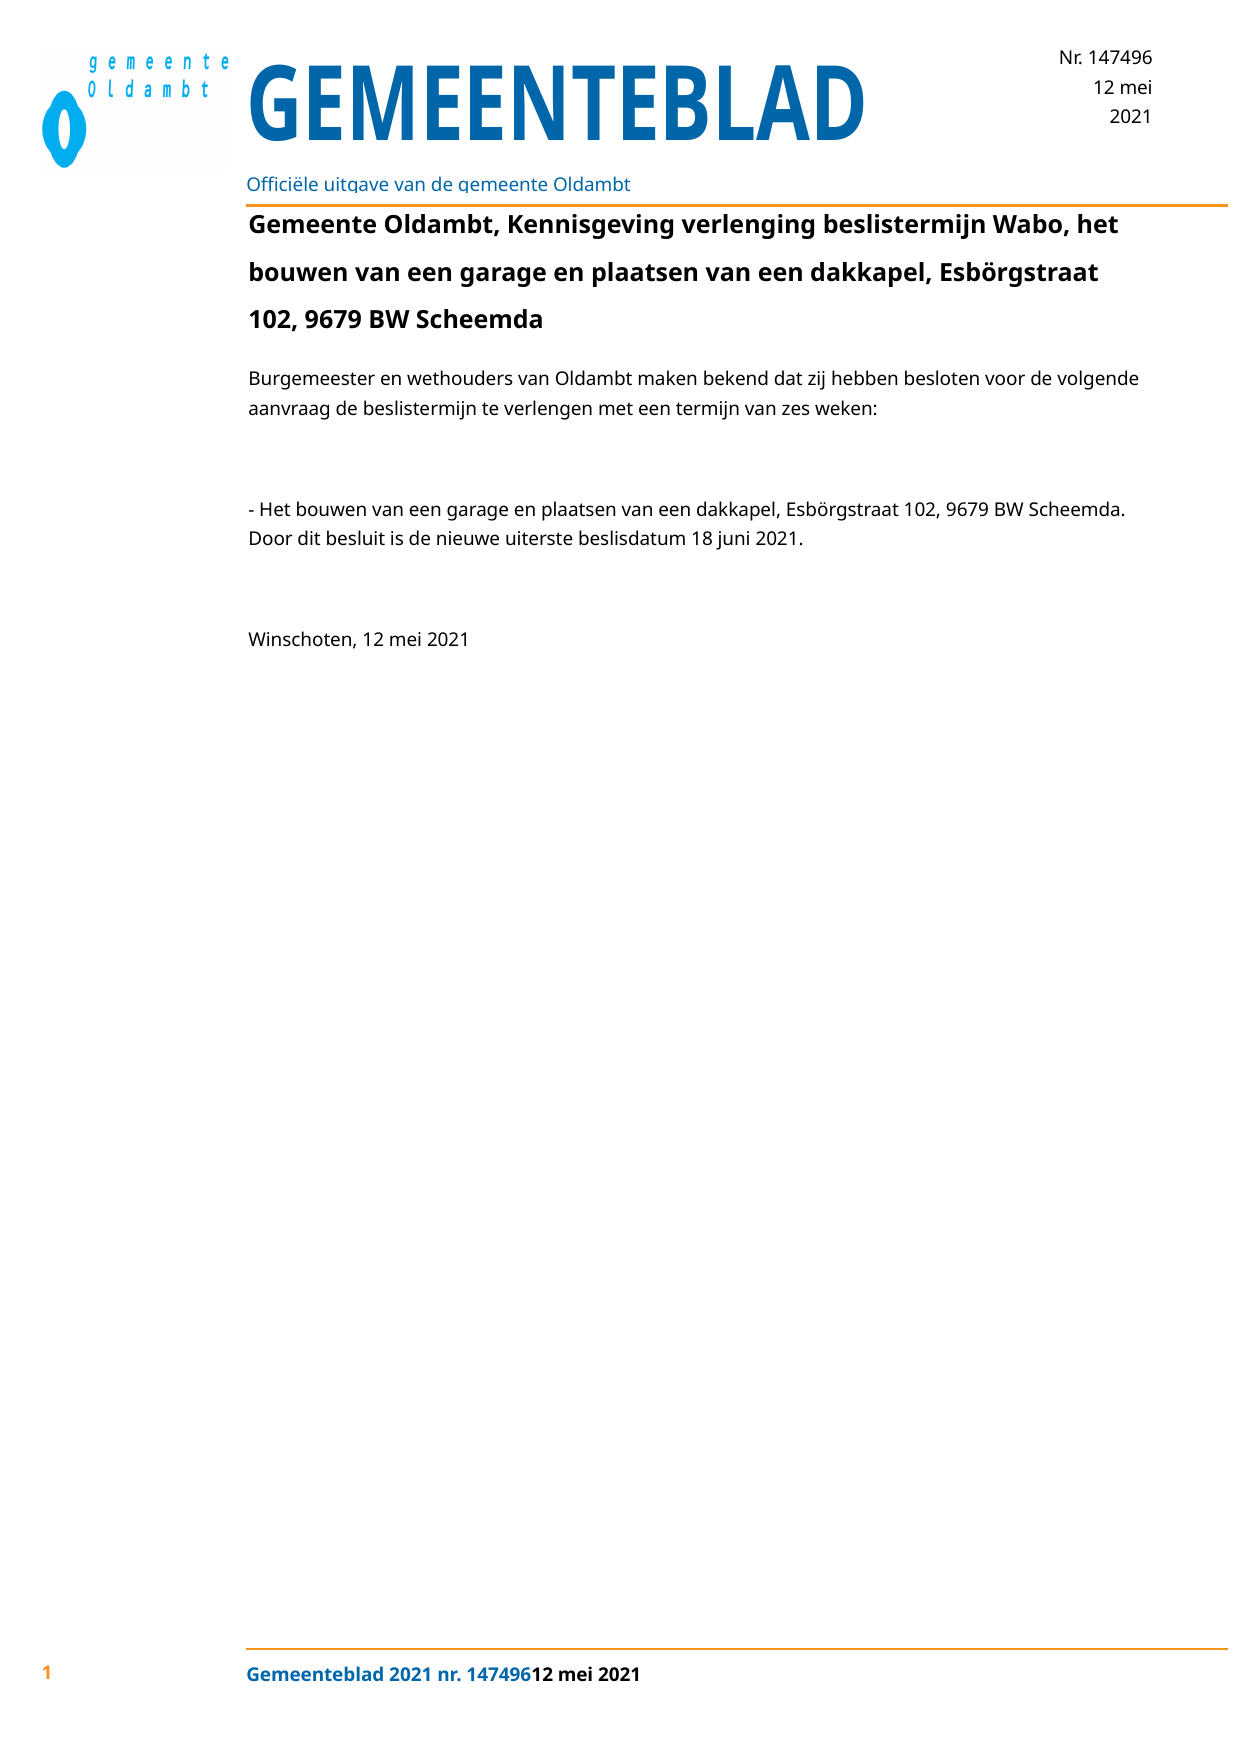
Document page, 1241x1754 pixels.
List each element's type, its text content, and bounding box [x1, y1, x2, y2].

text Burgemeester en wethouders van Oldambt maken bekend dat zij hebben besloten voor de volgende aanvraag de beslistermijn te verlengen met een termijn van zes weken: [248, 366, 1152, 421]
picture [41, 47, 231, 172]
text Winschoten, 12 mei 2021 [248, 626, 1152, 652]
text Gemeente Oldambt, Kennisgeving verlenging beslistermijn Wabo, het bouwen van een garage en plaatsen van een dakkapel, Esbörgstraat 102, 9679 BW Scheemda [248, 207, 1152, 336]
text - Het bouwen van een garage en plaatsen van een dakkapel, Esbörgstraat 102, 9679 BW Scheemda. Door dit besluit is de nieuwe uiterste beslisdatum 18 juni 2021. [248, 496, 1152, 551]
